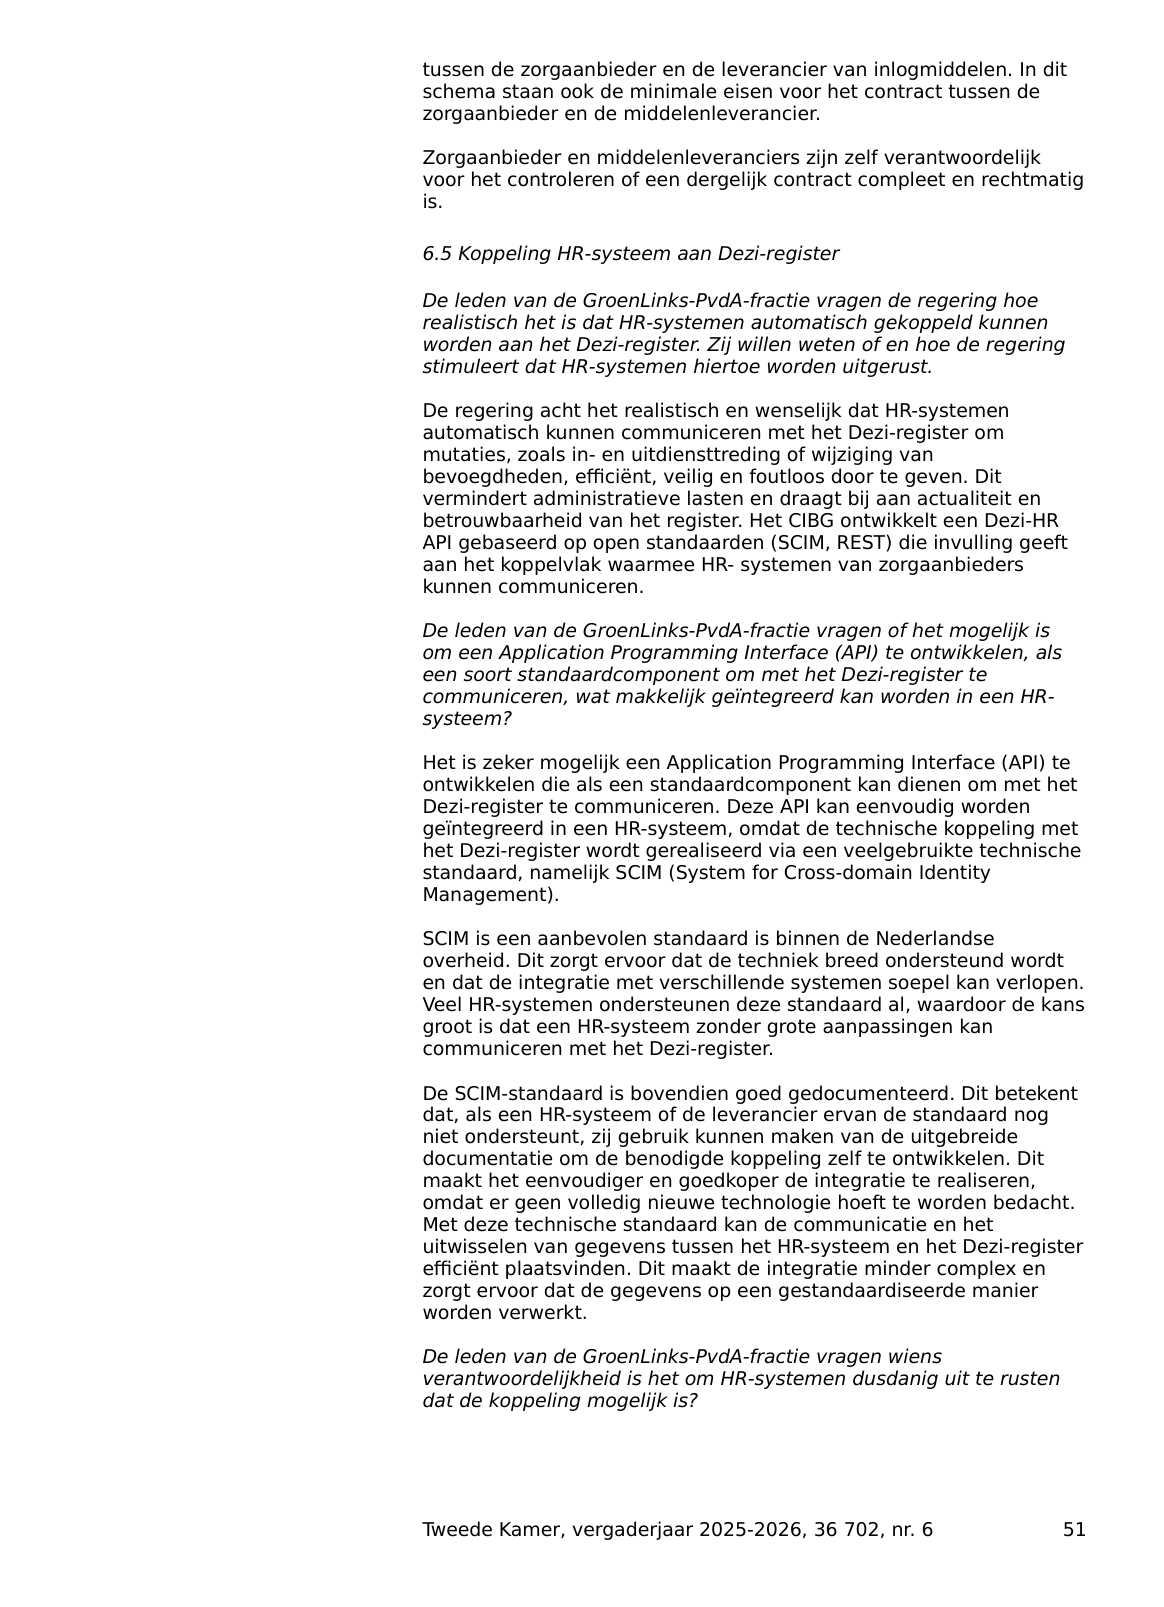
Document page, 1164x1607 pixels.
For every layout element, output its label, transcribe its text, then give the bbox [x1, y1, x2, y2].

text Zorgaanbieder en middelenleveranciers zijn zelf verantwoordelijk voor het controleren of een dergelijk contract compleet en rechtmatig is. [422, 147, 1087, 213]
text De leden van de GroenLinks-PvdA-fractie vragen de regering hoe realistisch het is dat HR-systemen automatisch gekoppeld kunnen worden aan het Dezi-register. Zij willen weten of en hoe de regering stimuleert dat HR-systemen hiertoe worden uitgerust. [422, 290, 1087, 378]
text De leden van de GroenLinks-PvdA-fractie vragen of het mogelijk is om een Application Programming Interface (API) te ontwikkelen, als een soort standaardcomponent om met het Dezi-register te communiceren, wat makkelijk geïntegreerd kan worden in een HR-systeem? [422, 620, 1087, 730]
subtitle 6.5 Koppeling HR-systeem aan Dezi-register [422, 243, 1087, 265]
text tussen de zorgaanbieder en de leverancier van inlogmiddelen. In dit schema staan ook de minimale eisen voor het contract tussen de zorgaanbieder en de middelenleverancier. [422, 59, 1087, 125]
text De regering acht het realistisch en wenselijk dat HR-systemen automatisch kunnen communiceren met het Dezi-register om mutaties, zoals in- en uitdiensttreding of wijziging van bevoegdheden, efficiënt, veilig en foutloos door te geven. Dit vermindert administratieve lasten en draagt bij aan actualiteit en betrouwbaarheid van het register. Het CIBG ontwikkelt een Dezi-HR API gebaseerd op open standaarden (SCIM, REST) die invulling geeft aan het koppelvlak waarmee HR- systemen van zorgaanbieders kunnen communiceren. [422, 400, 1087, 598]
text De SCIM-standaard is bovendien goed gedocumenteerd. Dit betekent dat, als een HR-systeem of de leverancier ervan de standaard nog niet ondersteunt, zij gebruik kunnen maken van de uitgebreide documentatie om de benodigde koppeling zelf te ontwikkelen. Dit maakt het eenvoudiger en goedkoper de integratie te realiseren, omdat er geen volledig nieuwe technologie hoeft te worden bedacht. Met deze technische standaard kan de communicatie en het uitwisselen van gegevens tussen het HR-systeem en het Dezi-register efficiënt plaatsvinden. Dit maakt de integratie minder complex en zorgt ervoor dat de gegevens op een gestandaardiseerde manier worden verwerkt. [422, 1082, 1087, 1324]
text De leden van de GroenLinks-PvdA-fractie vragen wiens verantwoordelijkheid is het om HR-systemen dusdanig uit te rusten dat de koppeling mogelijk is? [422, 1346, 1087, 1412]
text SCIM is een aanbevolen standaard is binnen de Nederlandse overheid. Dit zorgt ervoor dat de techniek breed ondersteund wordt en dat de integratie met verschillende systemen soepel kan verlopen. Veel HR-systemen ondersteunen deze standaard al, waardoor de kans groot is dat een HR-systeem zonder grote aanpassingen kan communiceren met het Dezi-register. [422, 928, 1087, 1060]
text Het is zeker mogelijk een Application Programming Interface (API) te ontwikkelen die als een standaardcomponent kan dienen om met het Dezi-register te communiceren. Deze API kan eenvoudig worden geïntegreerd in een HR-systeem, omdat de technische koppeling met het Dezi-register wordt gerealiseerd via een veelgebruikte technische standaard, namelijk SCIM (System for Cross-domain Identity Management). [422, 752, 1087, 906]
